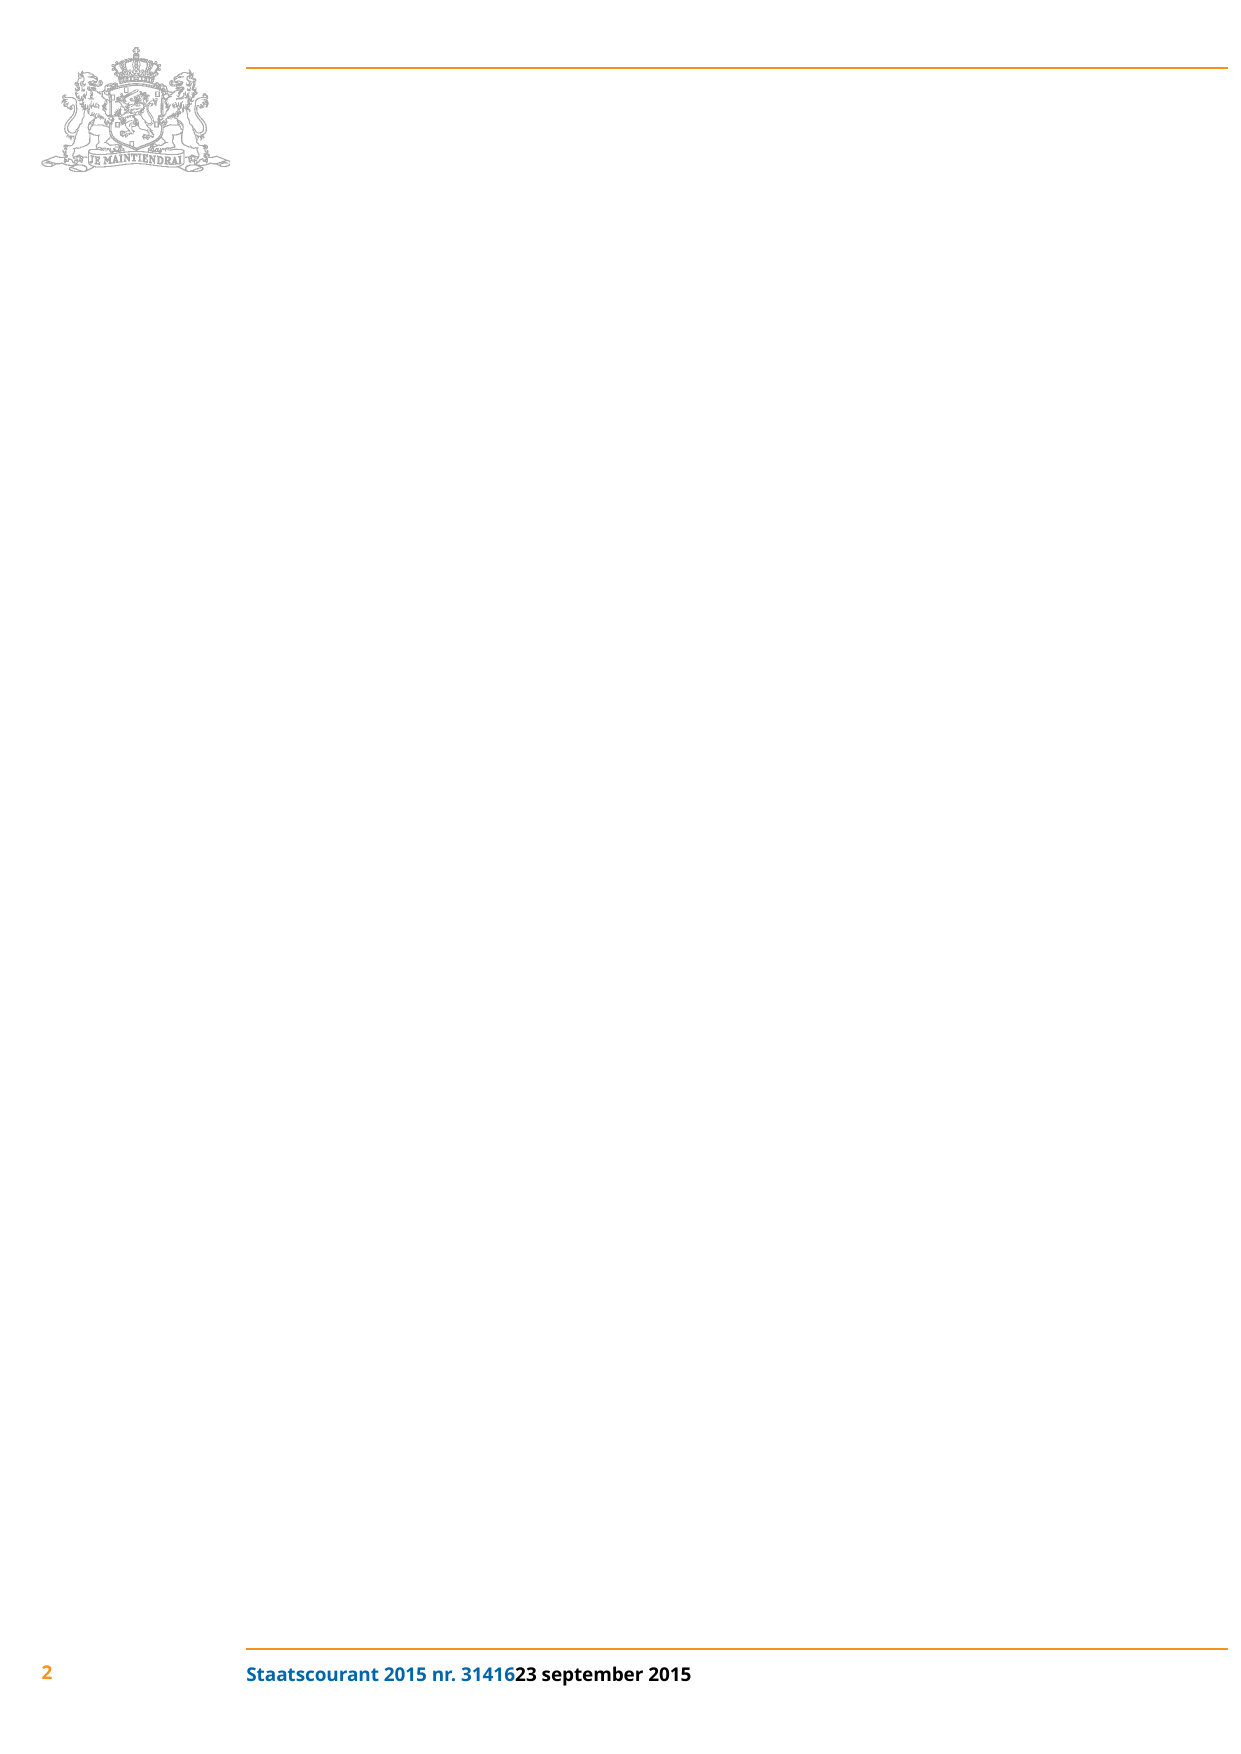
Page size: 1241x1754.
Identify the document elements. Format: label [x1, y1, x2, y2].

picture [41, 47, 231, 172]
